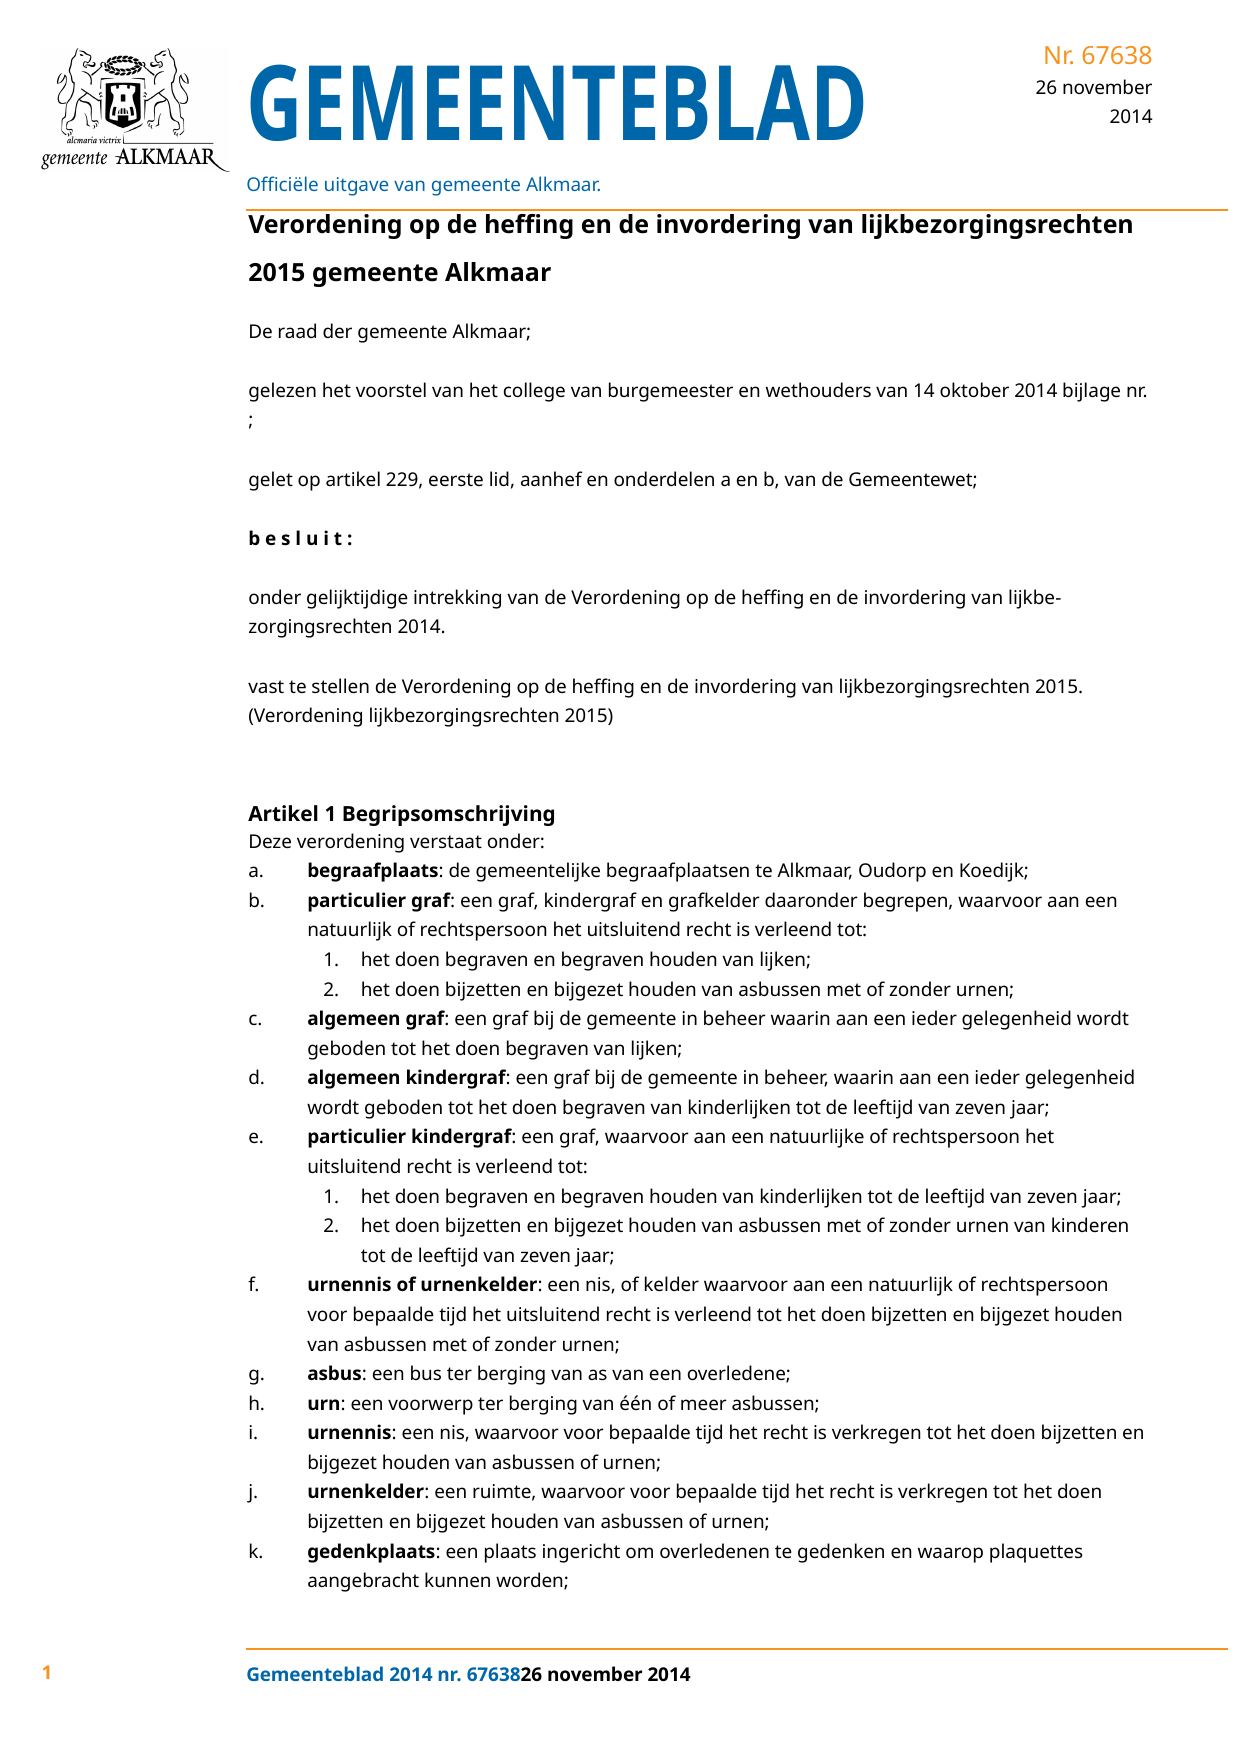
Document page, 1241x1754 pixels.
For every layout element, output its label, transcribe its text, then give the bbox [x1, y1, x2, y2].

text vast te stellen de Verordening op de heffing en de invordering van lijkbe­zorgingsrechten 2015. [248, 673, 1152, 699]
list urn: een voorwerp ter berging van één of meer asbussen; [248, 1390, 1152, 1416]
list urnennis: een nis, waarvoor voor bepaalde tijd het recht is verkregen tot het doen bijzetten en bijgezet houden van asbussen of urnen; [248, 1419, 1152, 1475]
list het doen begraven en begraven houden van kinderlijken tot de leeftijd van zeven jaar; [323, 1183, 1152, 1209]
list gedenkplaats: een plaats ingericht om overledenen te gedenken en waarop plaquettes aangebracht kunnen worden; [248, 1538, 1152, 1593]
text De raad der gemeente Alkmaar; [248, 318, 1152, 344]
list het doen bijzetten en bijgezet houden van asbussen met of zonder urnen van kinderen tot de leeftijd van zeven jaar; [323, 1212, 1152, 1268]
picture [41, 47, 231, 172]
text Artikel 1 Begripsomschrijving [248, 799, 1152, 828]
list algemeen kindergraf: een graf bij de gemeente in beheer, waarin aan een ieder gelegenheid wordt geboden tot het doen begraven van kinderlijken tot de leeftijd van zeven jaar; [248, 1064, 1152, 1120]
text b e s l u i t : [248, 525, 1152, 551]
list particulier graf: een graf, kindergraf en grafkelder daaronder begrepen, waarvoor aan een natuurlijk of rechtspersoon het uitsluitend recht is verleend tot: [248, 887, 1152, 942]
list particulier kindergraf: een graf, waarvoor aan een natuurlijke of rechtspersoon het uitsluitend recht is verleend tot: [248, 1124, 1152, 1179]
list het doen bijzetten en bijgezet houden van asbussen met of zonder urnen; [323, 976, 1152, 1002]
text (Verordening lijkbezorgingsrechten 2015) [248, 702, 1152, 728]
list urnennis of urnenkelder: een nis, of kelder waarvoor aan een natuurlijk of rechtspersoon voor bepaalde tijd het uitsluitend recht is verleend tot het doen bijzetten en bijgezet houden van asbussen met of zonder urnen; [248, 1272, 1152, 1357]
list begraafplaats: de gemeentelijke begraafplaatsen te Alkmaar, Oudorp en Koedijk; [248, 857, 1152, 883]
text Verordening op de heffing en de invordering van lijkbe­zorgingsrechten 2015 gemeente Alkmaar [248, 211, 1152, 288]
list algemeen graf: een graf bij de gemeente in beheer waarin aan een ieder gelegenheid wordt geboden tot het doen begraven van lijken; [248, 1005, 1152, 1061]
text onder gelijktijdige intrekking van de Verordening op de heffing en de invordering van lijkbe­zorgingsrechten 2014. [248, 584, 1152, 639]
text gelet op artikel 229, eerste lid, aanhef en onderdelen a en b, van de Gemeentewet; [248, 466, 1152, 492]
list het doen begraven en begraven houden van lijken; [323, 946, 1152, 972]
list asbus: een bus ter berging van as van een overledene; [248, 1360, 1152, 1386]
list urnenkelder: een ruimte, waarvoor voor bepaalde tijd het recht is verkregen tot het doen bijzetten en bijgezet houden van asbussen of urnen; [248, 1479, 1152, 1534]
text gelezen het voorstel van het college van burgemeester en wethouders van 14 oktober 2014 bijlage nr. ; [248, 377, 1152, 432]
text Deze verordening verstaat onder: [248, 828, 1152, 854]
